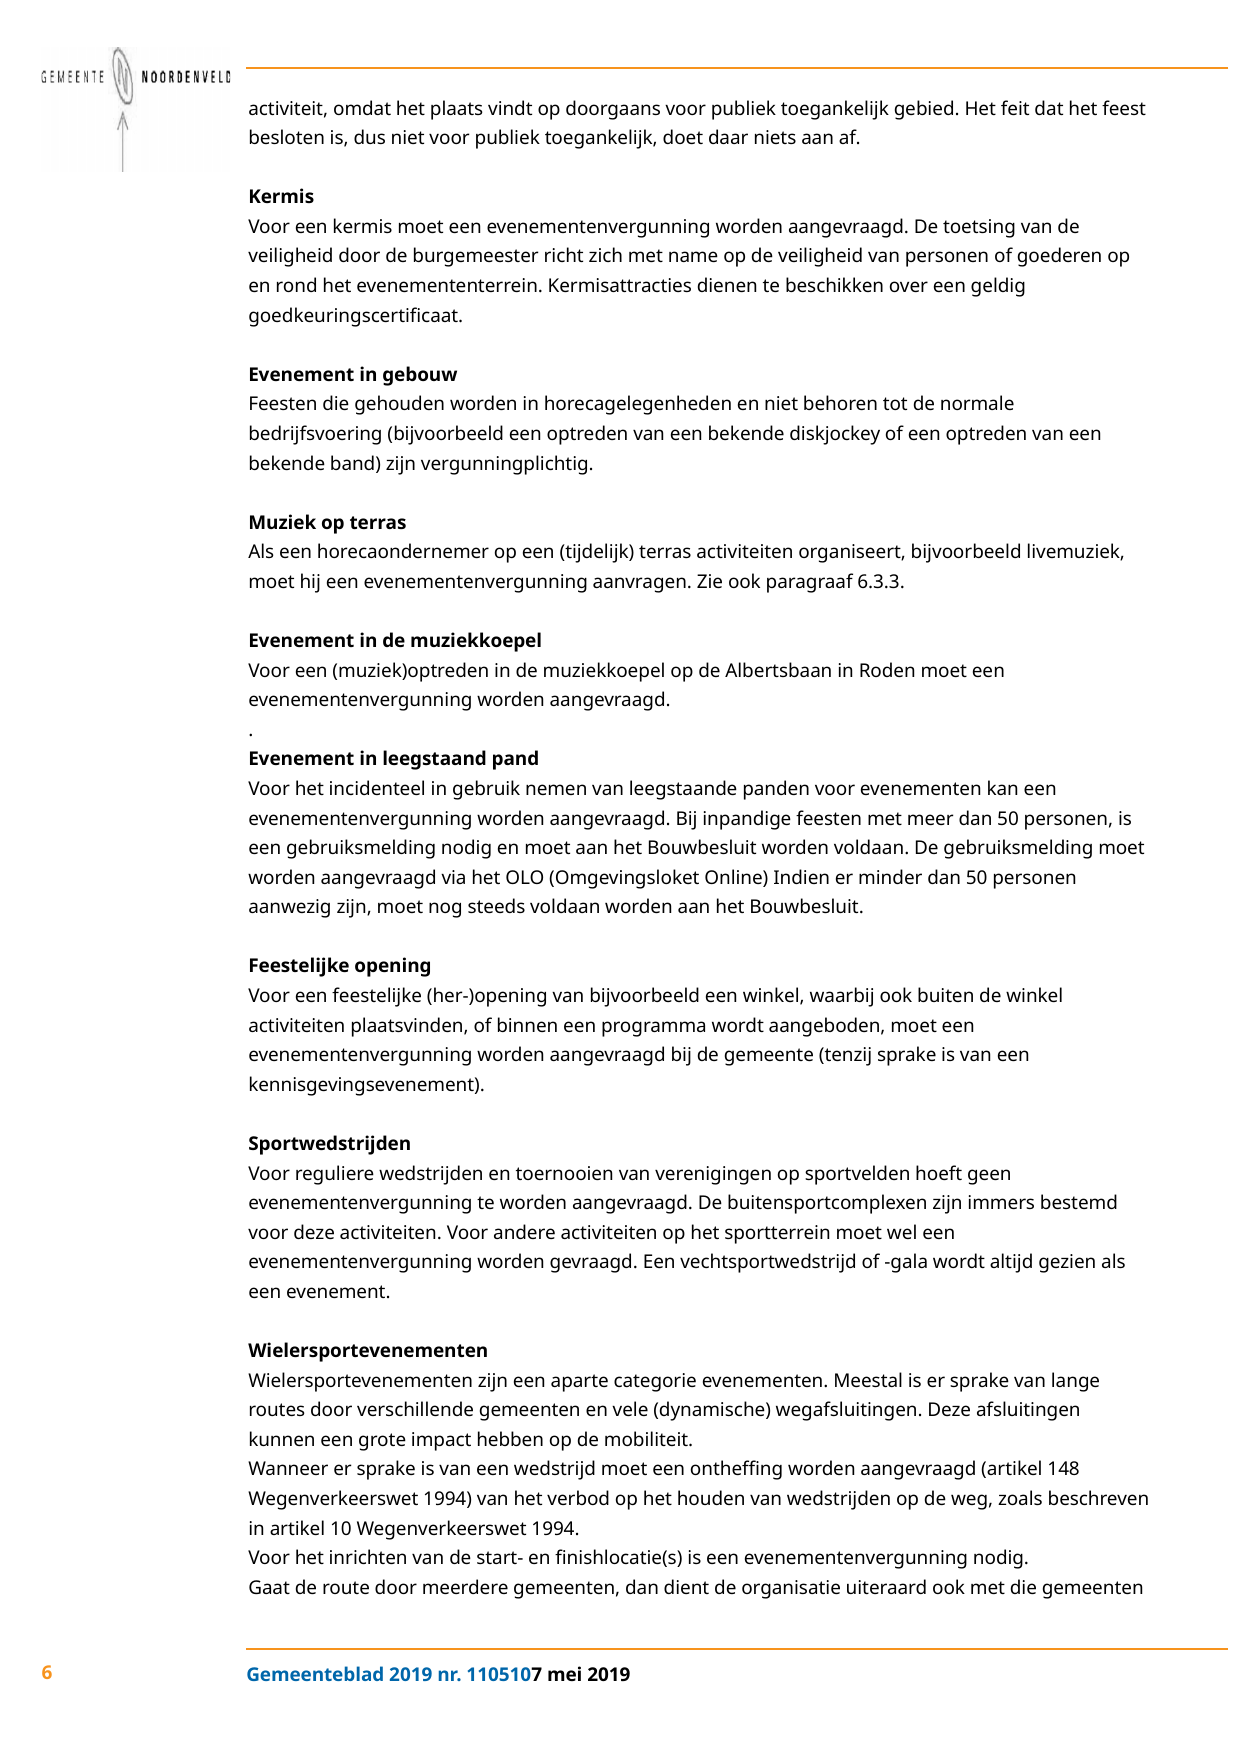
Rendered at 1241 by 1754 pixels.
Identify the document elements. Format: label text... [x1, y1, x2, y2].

text Evenement in de muziekkoepel [248, 627, 1152, 653]
text Voor het inrichten van de start‐ en finishlocatie(s) is een evenementenvergunning nodig. [248, 1544, 1152, 1570]
text Feestelijke opening [248, 953, 1152, 978]
text Wielersportevenementen zijn een aparte categorie evenementen. Meestal is er sprake van lange routes door verschillende gemeenten en vele (dynamische) wegafsluitingen. Deze afsluitingen kunnen een grote impact hebben op de mobiliteit. [248, 1367, 1152, 1452]
text Muziek op terras [248, 509, 1152, 535]
text Sportwedstrijden [248, 1130, 1152, 1156]
text Voor een (muziek)optreden in de muziekkoepel op de Albertsbaan in Roden moet een evenementenvergunning worden aangevraagd. [248, 657, 1152, 712]
text Wielersportevenementen [248, 1337, 1152, 1363]
text Feesten die gehouden worden in horecagelegenheden en niet behoren tot de normale bedrijfsvoering (bijvoorbeeld een optreden van een bekende diskjockey of een optreden van een bekende band) zijn vergunningplichtig. [248, 391, 1152, 476]
text Voor een kermis moet een evenementenvergunning worden aangevraagd. De toetsing van de veiligheid door de burgemeester richt zich met name op de veiligheid van personen of goederen op en rond het evenemententerrein. Kermisattracties dienen te beschikken over een geldig goedkeuringscertificaat. [248, 213, 1152, 328]
text activiteit, omdat het plaats vindt op doorgaans voor publiek toegankelijk gebied. Het feit dat het feest besloten is, dus niet voor publiek toegankelijk, doet daar niets aan af. [248, 95, 1152, 150]
text . [248, 716, 1152, 742]
picture [41, 47, 231, 172]
text Voor het incidenteel in gebruik nemen van leegstaande panden voor evenementen kan een evenementenvergunning worden aangevraagd. Bij inpandige feesten met meer dan 50 personen, is een gebruiksmelding nodig en moet aan het Bouwbesluit worden voldaan. De gebruiksmelding moet worden aangevraagd via het OLO (Omgevingsloket Online) Indien er minder dan 50 personen aanwezig zijn, moet nog steeds voldaan worden aan het Bouwbesluit. [248, 775, 1152, 919]
text Evenement in leegstaand pand [248, 746, 1152, 771]
text Als een horecaondernemer op een (tijdelijk) terras activiteiten organiseert, bijvoorbeeld livemuziek, moet hij een evenementenvergunning aanvragen. Zie ook paragraaf 6.3.3. [248, 538, 1152, 594]
text Voor reguliere wedstrijden en toernooien van verenigingen op sportvelden hoeft geen evenementenvergunning te worden aangevraagd. De buitensportcomplexen zijn immers bestemd voor deze activiteiten. Voor andere activiteiten op het sportterrein moet wel een evenementenvergunning worden gevraagd. Een vechtsportwedstrijd of -gala wordt altijd gezien als een evenement. [248, 1160, 1152, 1304]
text Gaat de route door meerdere gemeenten, dan dient de organisatie uiteraard ook met die gemeenten [248, 1574, 1152, 1600]
text Voor een feestelijke (her‐)opening van bijvoorbeeld een winkel, waarbij ook buiten de winkel activiteiten plaatsvinden, of binnen een programma wordt aangeboden, moet een evenementenvergunning worden aangevraagd bij de gemeente (tenzij sprake is van een kennisgevingsevenement). [248, 982, 1152, 1097]
text Wanneer er sprake is van een wedstrijd moet een ontheffing worden aangevraagd (artikel 148 Wegenverkeerswet 1994) van het verbod op het houden van wedstrijden op de weg, zoals beschreven in artikel 10 Wegenverkeerswet 1994. [248, 1456, 1152, 1541]
text Evenement in gebouw [248, 361, 1152, 387]
text Kermis [248, 183, 1152, 209]
